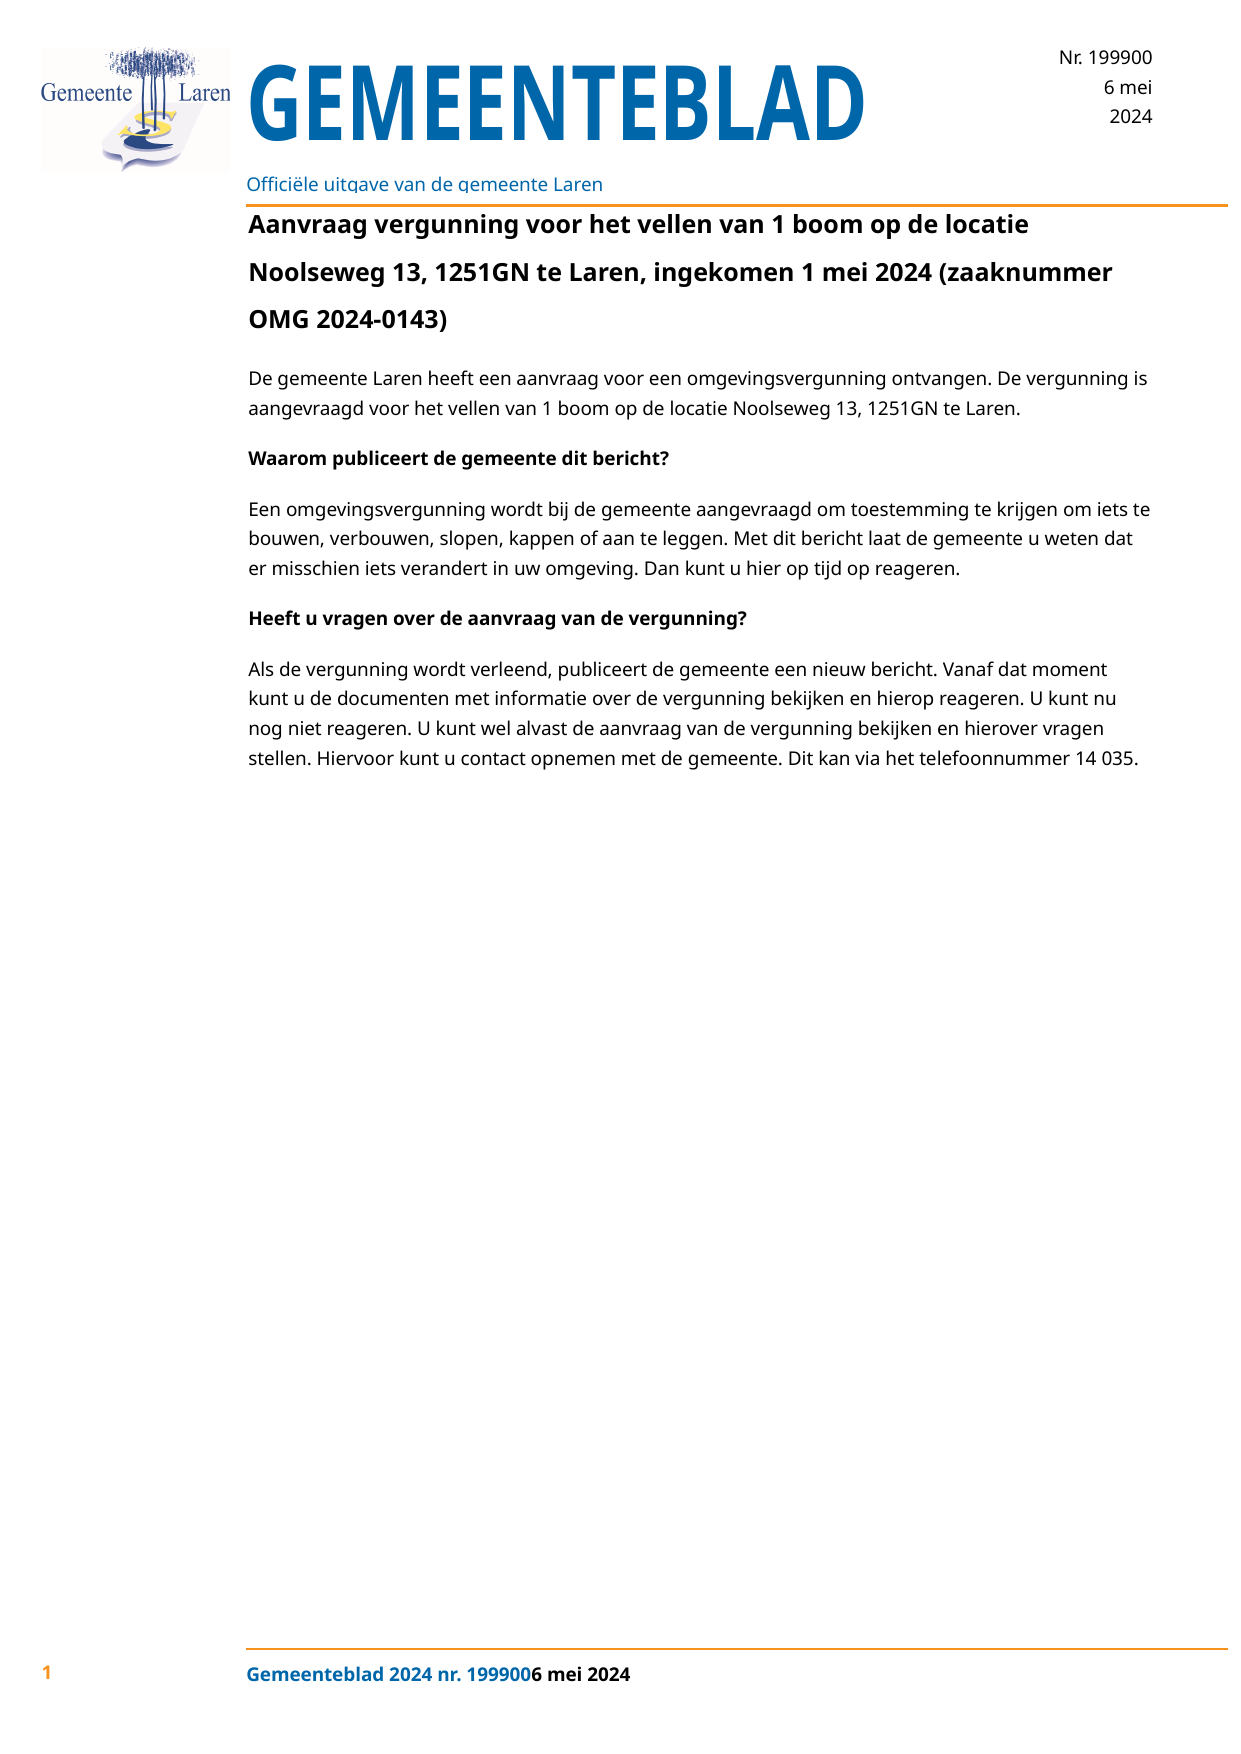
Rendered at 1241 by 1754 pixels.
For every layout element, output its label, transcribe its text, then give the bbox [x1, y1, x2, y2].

text De gemeente Laren heeft een aanvraag voor een omgevingsvergunning ontvangen. De vergunning is aangevraagd voor het vellen van 1 boom op de locatie Noolseweg 13, 1251GN te Laren. [248, 366, 1152, 421]
text Waarom publiceert de gemeente dit bericht? [248, 446, 1152, 471]
picture [41, 47, 231, 172]
text Heeft u vragen over de aanvraag van de vergunning? [248, 606, 1152, 631]
text Als de vergunning wordt verleend, publiceert de gemeente een nieuw bericht. Vanaf dat moment kunt u de documenten met informatie over de vergunning bekijken en hierop reageren. U kunt nu nog niet reageren. U kunt wel alvast de aanvraag van de vergunning bekijken en hierover vragen stellen. Hiervoor kunt u contact opnemen met de gemeente. Dit kan via het telefoonnummer 14 035. [248, 656, 1152, 770]
text Een omgevingsvergunning wordt bij de gemeente aangevraagd om toestemming te krijgen om iets te bouwen, verbouwen, slopen, kappen of aan te leggen. Met dit bericht laat de gemeente u weten dat er misschien iets verandert in uw omgeving. Dan kunt u hier op tijd op reageren. [248, 496, 1152, 581]
text Aanvraag vergunning voor het vellen van 1 boom op de locatie Noolseweg 13, 1251GN te Laren, ingekomen 1 mei 2024 (zaaknummer OMG 2024-0143) [248, 207, 1152, 336]
